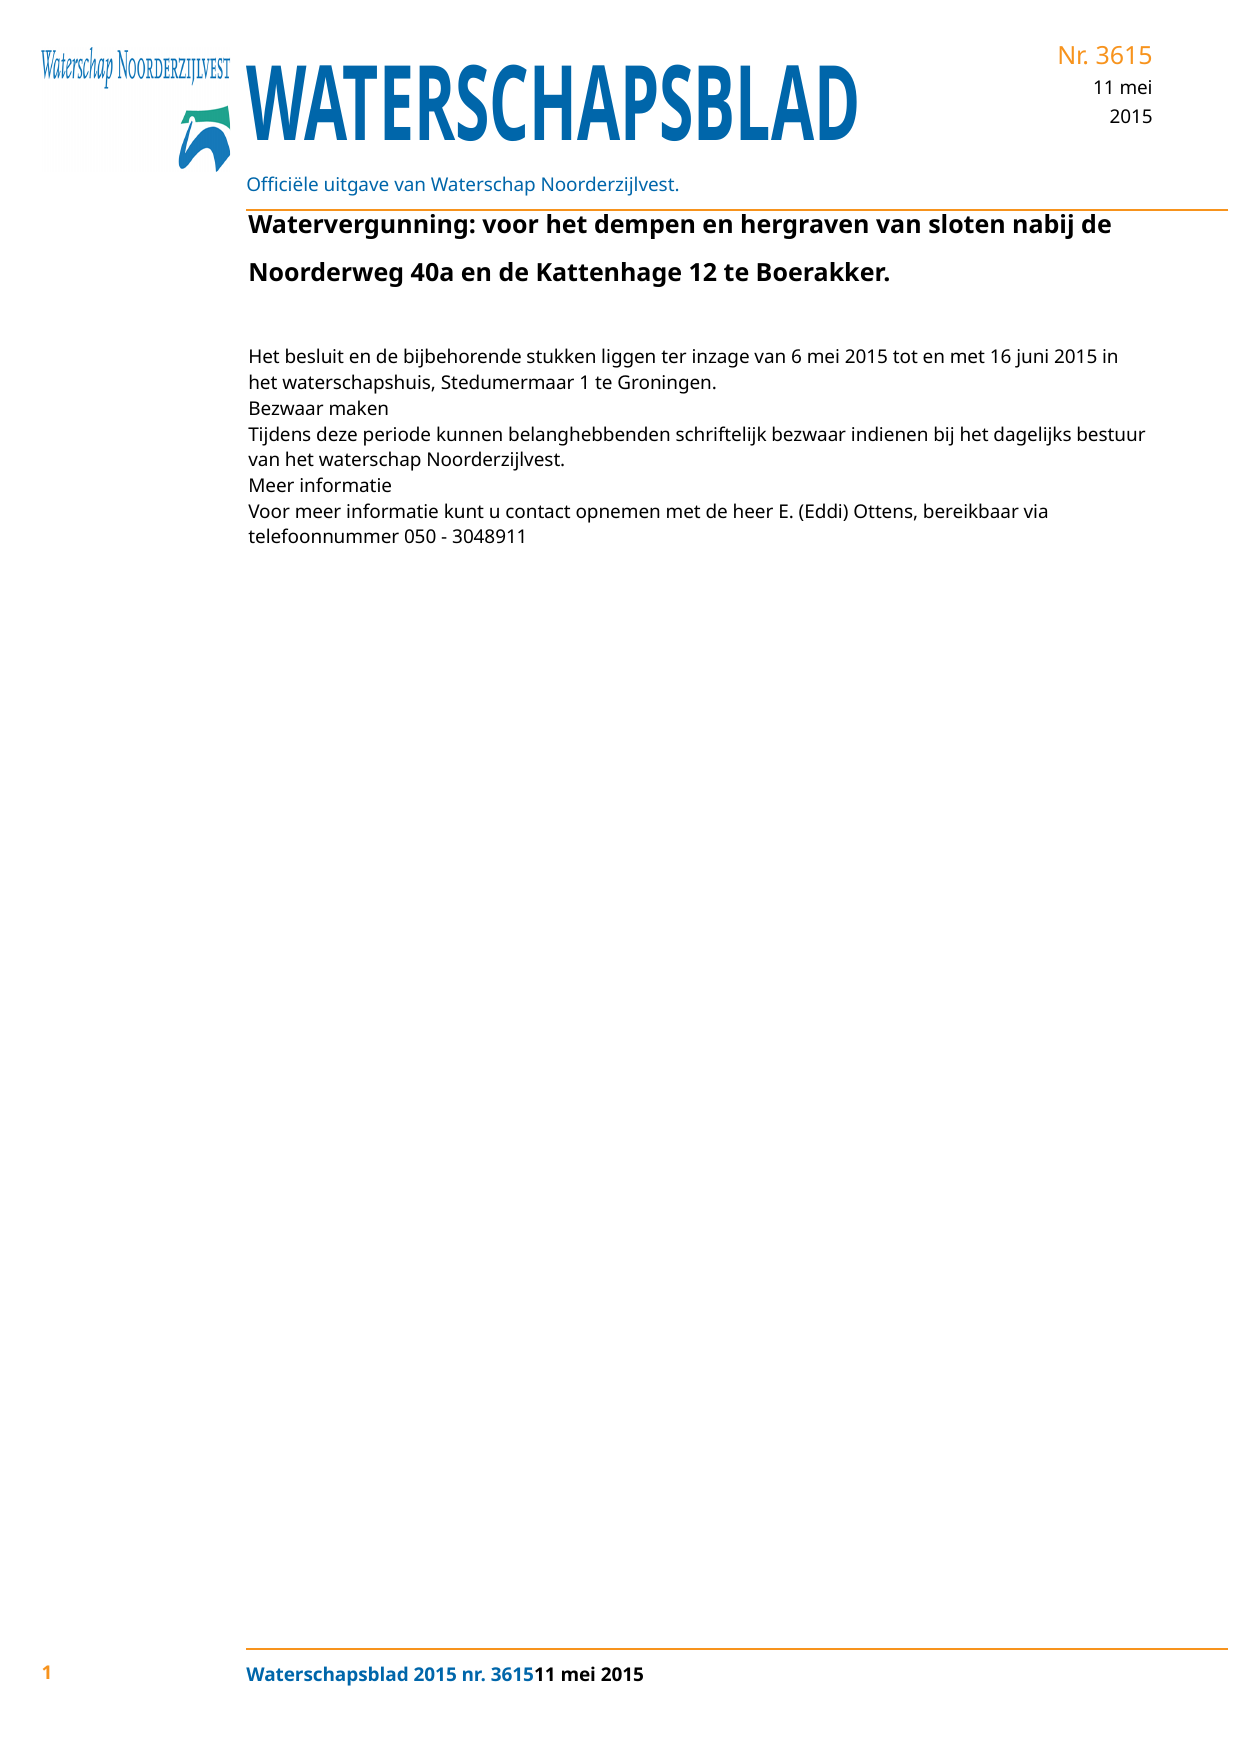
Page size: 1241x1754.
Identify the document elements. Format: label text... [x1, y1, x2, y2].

text Het besluit en de bijbehorende stukken liggen ter inzage van 6 mei 2015 tot en met 16 juni 2015 in het waterschapshuis, Stedumermaar 1 te Groningen. [248, 344, 1152, 395]
text Tijdens deze periode kunnen belanghebbenden schriftelijk bezwaar indienen bij het dagelijks bestuur van het waterschap Noorderzijlvest. [248, 421, 1152, 472]
picture [41, 47, 231, 172]
text Watervergunning: voor het dempen en hergraven van sloten nabij de Noorderweg 40a en de Kattenhage 12 te Boerakker. [248, 211, 1152, 288]
text Meer informatie [248, 472, 1152, 498]
text Bezwaar maken [248, 395, 1152, 421]
text Voor meer informatie kunt u contact opnemen met de heer E. (Eddi) Ottens, bereikbaar via telefoonnummer 050 - 3048911 [248, 498, 1152, 549]
